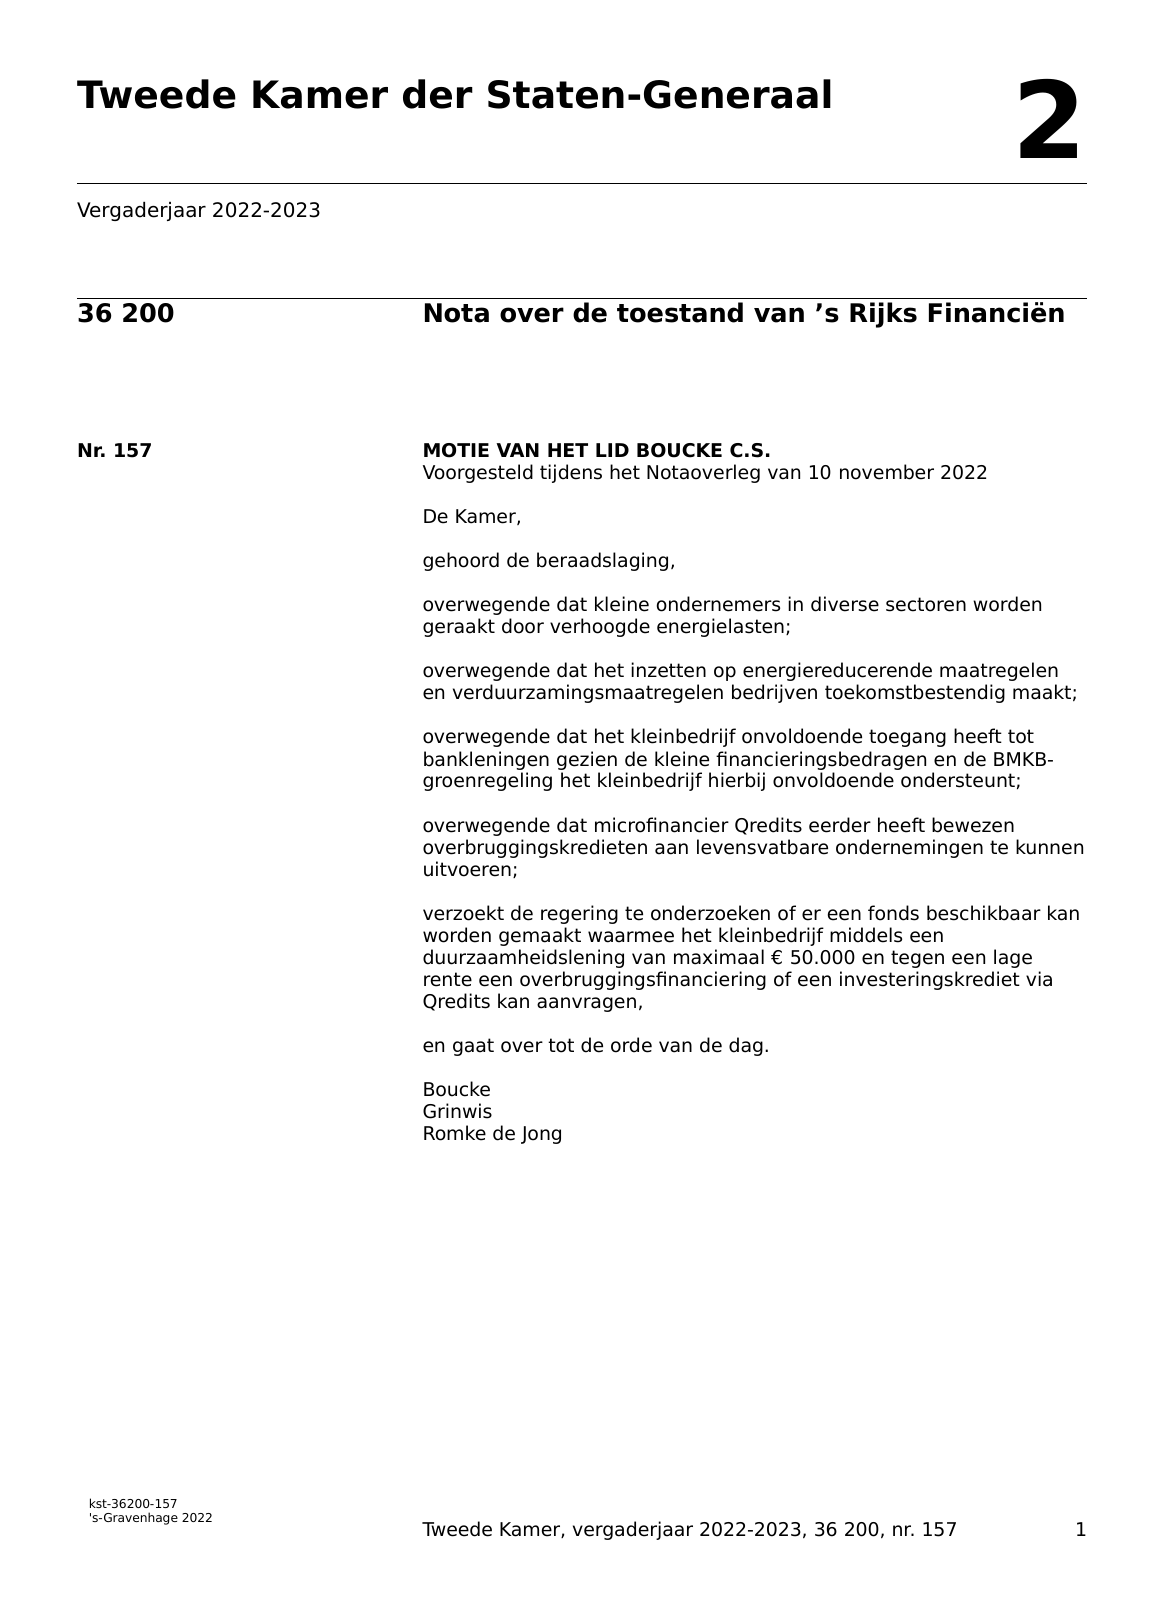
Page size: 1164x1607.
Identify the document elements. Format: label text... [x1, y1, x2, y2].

text en gaat over tot de orde van de dag. [422, 1035, 1087, 1057]
text gehoord de beraadslaging, [422, 550, 1087, 572]
subtitle 36 200 Nota over de toestand van ’s Rijks Financiën [77, 299, 1087, 329]
text Boucke [422, 1079, 1087, 1101]
text verzoekt de regering te onderzoeken of er een fonds beschikbaar kan worden gemaakt waarmee het kleinbedrijf middels een duurzaamheidslening van maximaal € 50.000 en tegen een lage rente een overbruggingsfinanciering of een investeringskrediet via Qredits kan aanvragen, [422, 903, 1087, 1013]
subtitle Nr. 157 MOTIE VAN HET LID BOUCKE C.S. [77, 440, 1087, 462]
table_header Tweede Kamer der Staten-Generaal [77, 59, 886, 183]
table_cell Vergaderjaar 2022-2023 [77, 184, 1087, 298]
text Voorgesteld tijdens het Notaoverleg van 10 november 2022 [422, 462, 1087, 484]
text 's-Gravenhage 2022 [88, 1511, 323, 1525]
text overwegende dat het kleinbedrijf onvoldoende toegang heeft tot bankleningen gezien de kleine financieringsbedragen en de BMKB-groenregeling het kleinbedrijf hierbij onvoldoende ondersteunt; [422, 726, 1087, 792]
text overwegende dat kleine ondernemers in diverse sectoren worden geraakt door verhoogde energielasten; [422, 594, 1087, 638]
text kst-36200-157 [88, 1497, 323, 1511]
text overwegende dat het inzetten op energiereducerende maatregelen en verduurzamingsmaatregelen bedrijven toekomstbestendig maakt; [422, 660, 1087, 704]
text Grinwis [422, 1101, 1087, 1123]
text overwegende dat microfinancier Qredits eerder heeft bewezen overbruggingskredieten aan levensvatbare ondernemingen te kunnen uitvoeren; [422, 814, 1087, 881]
text Romke de Jong [422, 1123, 1087, 1145]
table_header 2 [886, 59, 1087, 183]
text De Kamer, [422, 506, 1087, 528]
